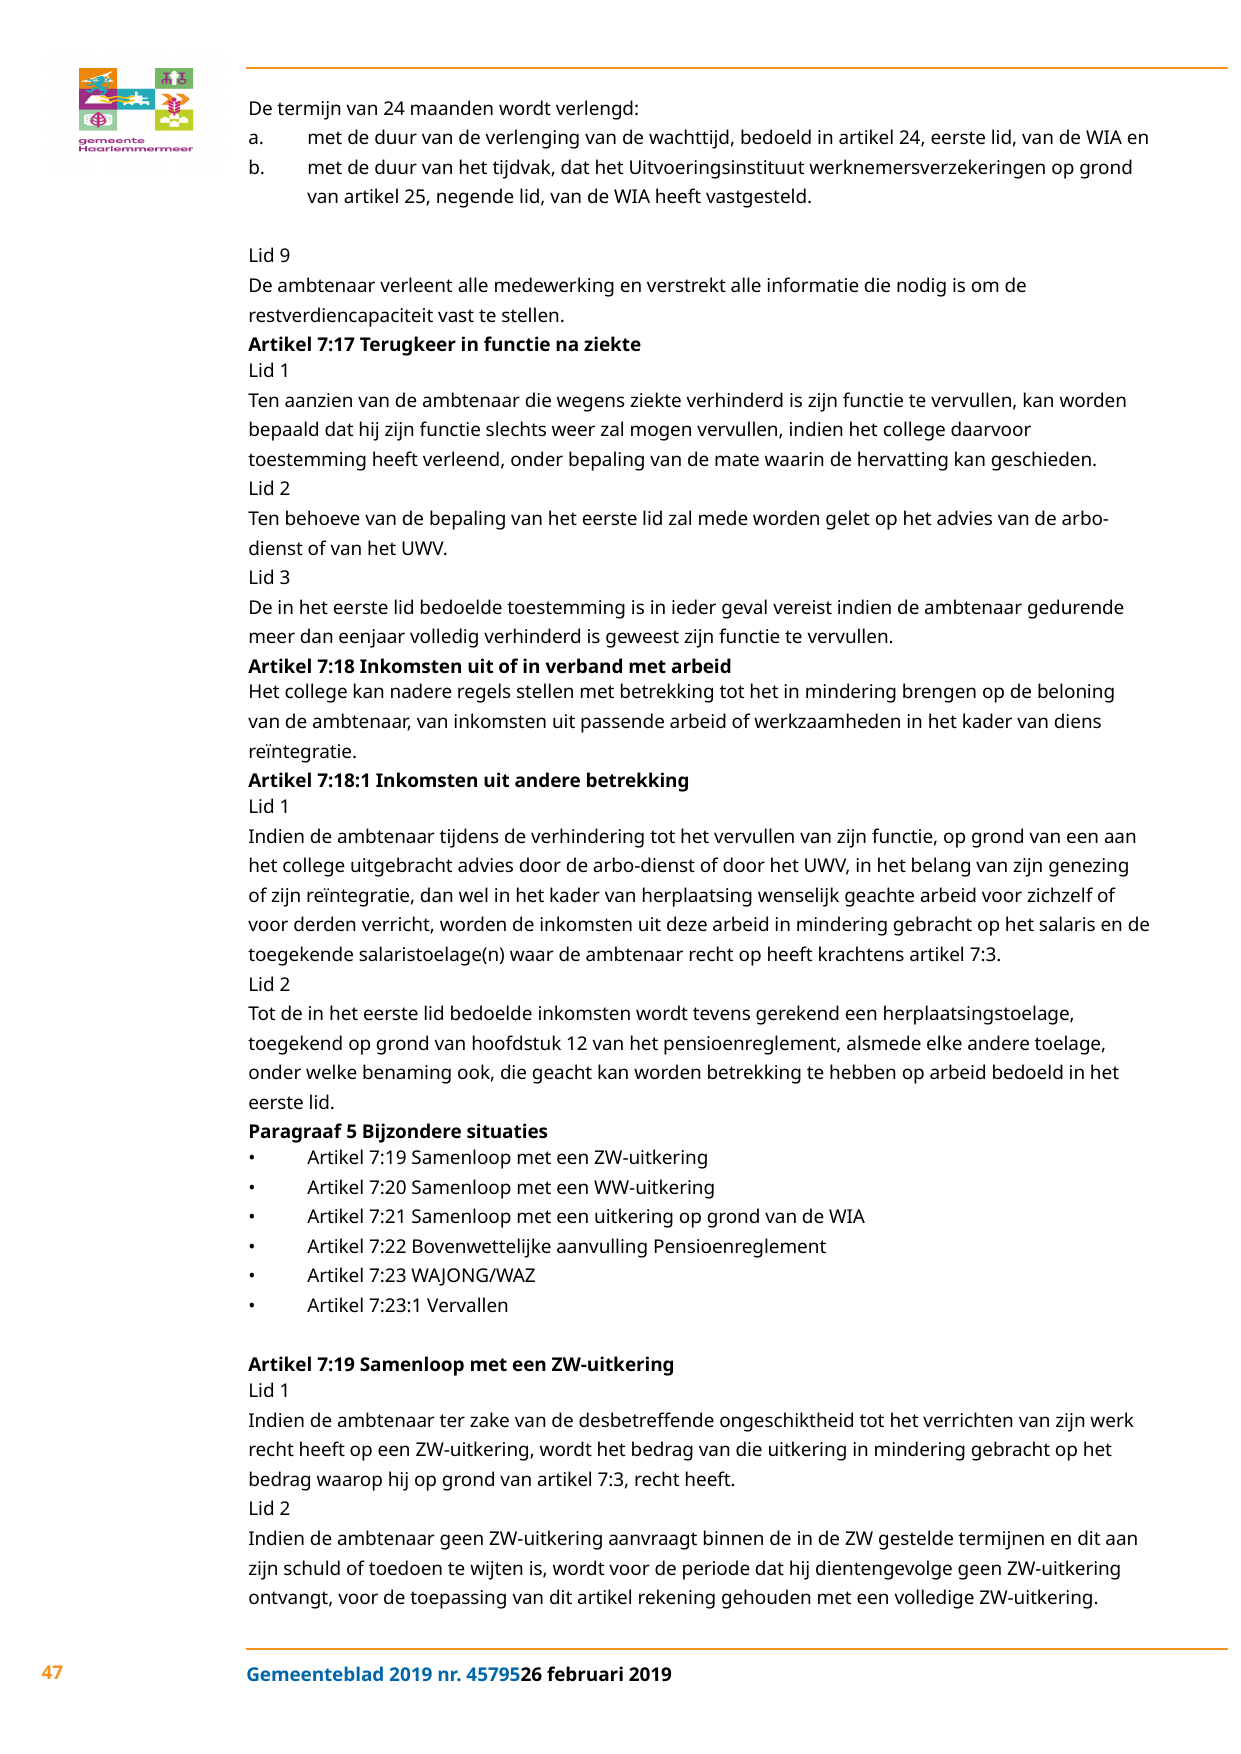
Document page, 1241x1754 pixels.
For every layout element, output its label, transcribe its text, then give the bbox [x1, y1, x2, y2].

text Lid 9 [248, 243, 1152, 268]
text Ten aanzien van de ambtenaar die wegens ziekte verhinderd is zijn functie te vervullen, kan worden bepaald dat hij zijn functie slechts weer zal mogen vervullen, indien het college daarvoor toestemming heeft verleend, onder bepaling van de mate waarin de hervatting kan geschieden. [248, 387, 1152, 472]
list Artikel 7:21 Samenloop met een uitkering op grond van de WIA [248, 1203, 1152, 1229]
text De termijn van 24 maanden wordt verlengd: [248, 95, 1152, 121]
text Indien de ambtenaar ter zake van de desbetreffende ongeschiktheid tot het verrichten van zijn werk recht heeft op een ZW-uitkering, wordt het bedrag van die uitkering in mindering gebracht op het bedrag waarop hij op grond van artikel 7:3, recht heeft. [248, 1407, 1152, 1492]
text De ambtenaar verleent alle medewerking en verstrekt alle informatie die nodig is om de restverdiencapaciteit vast te stellen. [248, 272, 1152, 328]
text Artikel 7:17 Terugkeer in functie na ziekte [248, 331, 1152, 357]
list met de duur van de verlenging van de wachttijd, bedoeld in artikel 24, eerste lid, van de WIA en [248, 124, 1152, 150]
text Ten behoeve van de bepaling van het eerste lid zal mede worden gelet op het advies van de arbo-dienst of van het UWV. [248, 505, 1152, 560]
text Artikel 7:18:1 Inkomsten uit andere betrekking [248, 767, 1152, 793]
text Paragraaf 5 Bijzondere situaties [248, 1119, 1152, 1144]
text Lid 1 [248, 357, 1152, 383]
text Lid 3 [248, 564, 1152, 590]
text Tot de in het eerste lid bedoelde inkomsten wordt tevens gerekend een herplaatsingstoelage, toegekend op grond van hoofdstuk 12 van het pensioenreglement, alsmede elke andere toelage, onder welke benaming ook, die geacht kan worden betrekking te hebben op arbeid bedoeld in het eerste lid. [248, 1000, 1152, 1115]
text De in het eerste lid bedoelde toestemming is in ieder geval vereist indien de ambtenaar gedurende meer dan eenjaar volledig verhinderd is geweest zijn functie te vervullen. [248, 594, 1152, 649]
text Lid 2 [248, 971, 1152, 996]
picture [41, 47, 231, 172]
text Indien de ambtenaar geen ZW-uitkering aanvraagt binnen de in de ZW gestelde termijnen en dit aan zijn schuld of toedoen te wijten is, wordt voor de periode dat hij dientengevolge geen ZW-uitkering ontvangt, voor de toepassing van dit artikel rekening gehouden met een volledige ZW-uitkering. [248, 1525, 1152, 1610]
text Lid 2 [248, 476, 1152, 501]
text Lid 1 [248, 1377, 1152, 1403]
list Artikel 7:20 Samenloop met een WW-uitkering [248, 1174, 1152, 1200]
list Artikel 7:23:1 Vervallen [248, 1292, 1152, 1318]
list Artikel 7:22 Bovenwettelijke aanvulling Pensioenreglement [248, 1233, 1152, 1259]
list met de duur van het tijdvak, dat het Uitvoeringsinstituut werknemersverzekeringen op grond van artikel 25, negende lid, van de WIA heeft vastgesteld. [248, 154, 1152, 209]
text Het college kan nadere regels stellen met betrekking tot het in mindering brengen op de beloning van de ambtenaar, van inkomsten uit passende arbeid of werkzaamheden in het kader van diens reïntegratie. [248, 679, 1152, 764]
list Artikel 7:19 Samenloop met een ZW-uitkering [248, 1144, 1152, 1170]
list Artikel 7:23 WAJONG/WAZ [248, 1263, 1152, 1288]
text Lid 1 [248, 793, 1152, 819]
text Lid 2 [248, 1496, 1152, 1521]
text Indien de ambtenaar tijdens de verhindering tot het vervullen van zijn functie, op grond van een aan het college uitgebracht advies door de arbo-dienst of door het UWV, in het belang van zijn genezing of zijn reïntegratie, dan wel in het kader van herplaatsing wenselijk geachte arbeid voor zichzelf of voor derden verricht, worden de inkomsten uit deze arbeid in mindering gebracht op het salaris en de toegekende salaristoelage(n) waar de ambtenaar recht op heeft krachtens artikel 7:3. [248, 823, 1152, 967]
text Artikel 7:19 Samenloop met een ZW-uitkering [248, 1351, 1152, 1377]
text Artikel 7:18 Inkomsten uit of in verband met arbeid [248, 653, 1152, 679]
